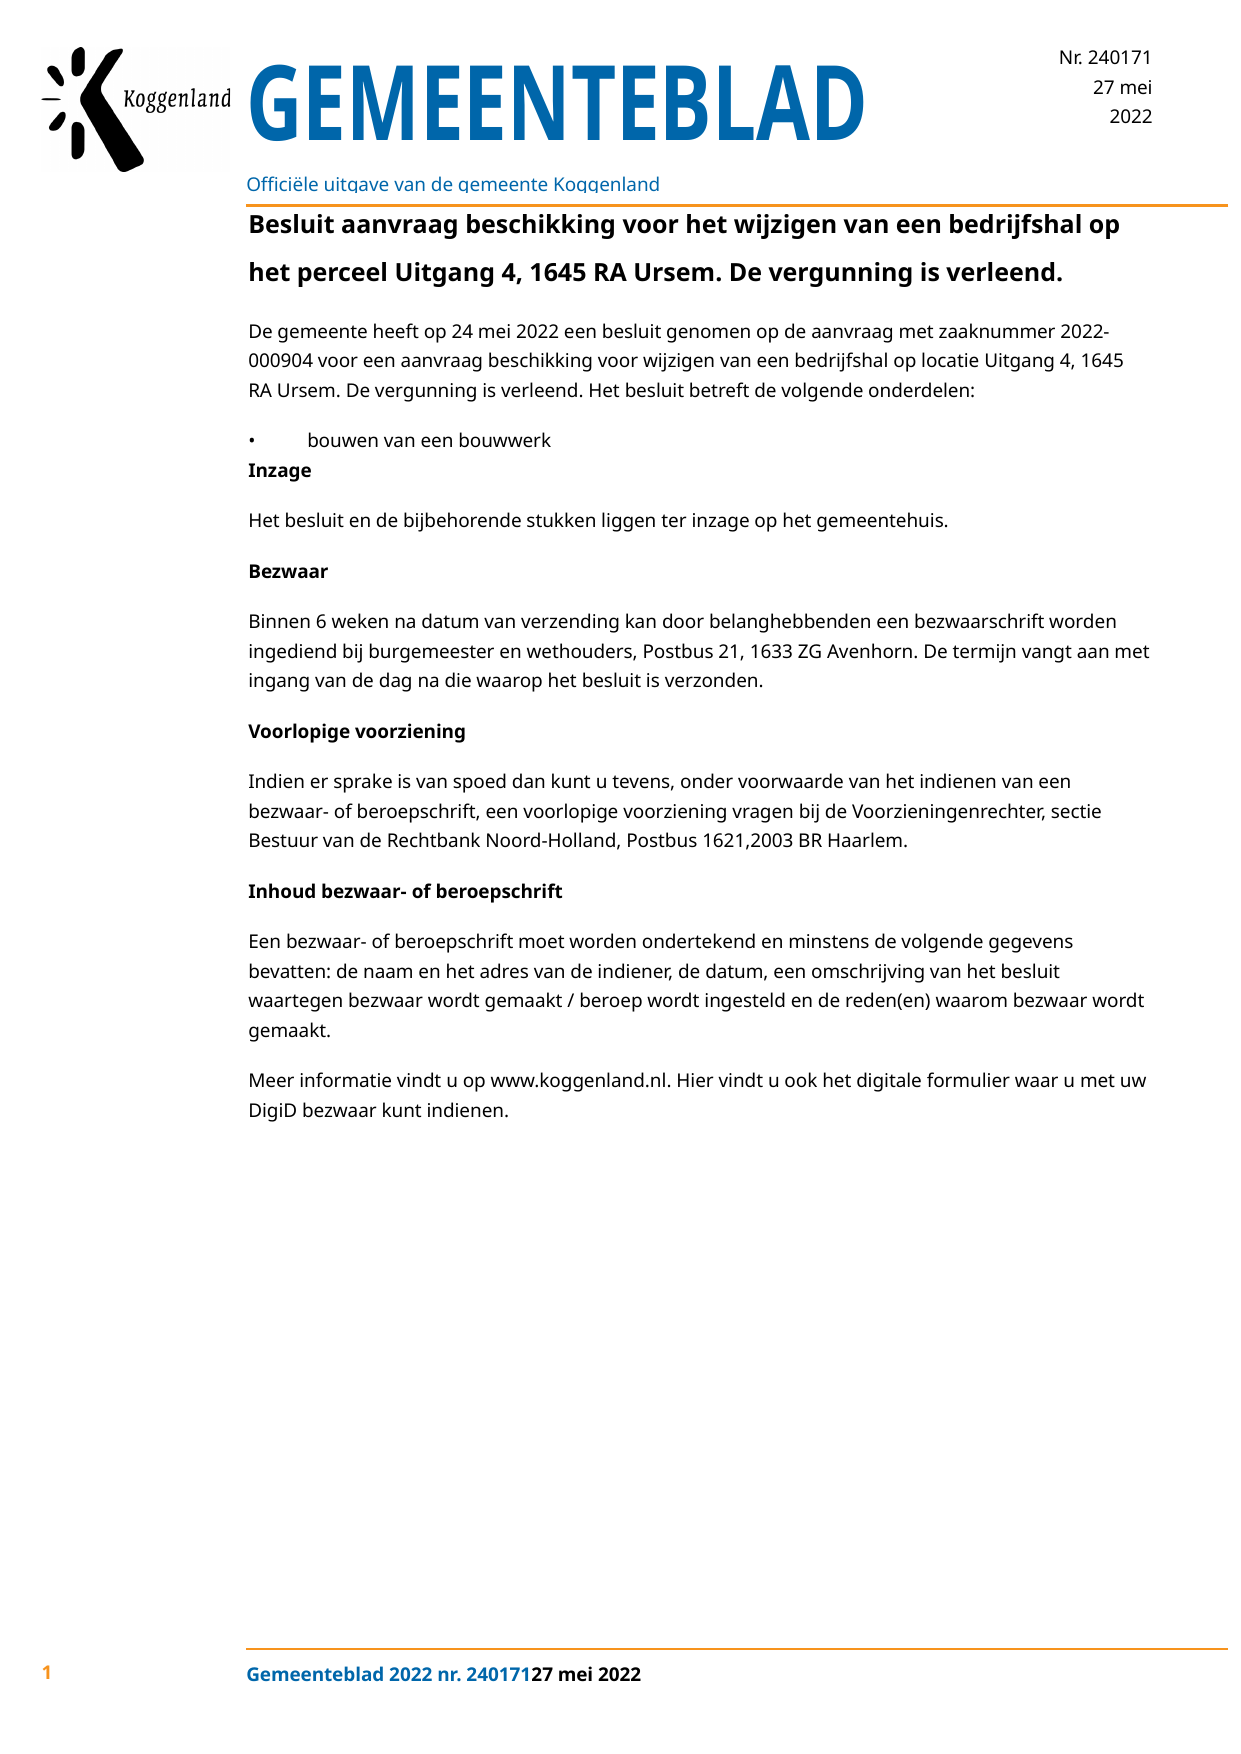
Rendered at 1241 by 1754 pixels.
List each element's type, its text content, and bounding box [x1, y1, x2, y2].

text Besluit aanvraag beschikking voor het wijzigen van een bedrijfshal op het perceel Uitgang 4, 1645 RA Ursem. De vergunning is verleend. [248, 207, 1152, 288]
text Inhoud bezwaar- of beroepschrift [248, 878, 1152, 904]
text Inzage [248, 457, 1152, 483]
picture [41, 47, 231, 172]
text Indien er sprake is van spoed dan kunt u tevens, onder voorwaarde van het indienen van een bezwaar- of beroepschrift, een voorlopige voorziening vragen bij de Voorzieningenrechter, sectie Bestuur van de Rechtbank Noord-Holland, Postbus 1621,2003 BR Haarlem. [248, 768, 1152, 853]
text Binnen 6 weken na datum van verzending kan door belanghebbenden een bezwaarschrift worden ingediend bij burgemeester en wethouders, Postbus 21, 1633 ZG Avenhorn. De termijn vangt aan met ingang van de dag na die waarop het besluit is verzonden. [248, 608, 1152, 693]
text Bezwaar [248, 558, 1152, 584]
text Een bezwaar- of beroepschrift moet worden ondertekend en minstens de volgende gegevens bevatten: de naam en het adres van de indiener, de datum, een omschrijving van het besluit waartegen bezwaar wordt gemaakt / beroep wordt ingesteld en de reden(en) waarom bezwaar wordt gemaakt. [248, 928, 1152, 1043]
text Meer informatie vindt u op www.koggenland.nl. Hier vindt u ook het digitale formulier waar u met uw DigiD bezwaar kunt indienen. [248, 1067, 1152, 1123]
text Voorlopige voorziening [248, 718, 1152, 744]
list bouwen van een bouwwerk [248, 427, 1152, 453]
text De gemeente heeft op 24 mei 2022 een besluit genomen op de aanvraag met zaaknummer 2022-000904 voor een aanvraag beschikking voor wijzigen van een bedrijfshal op locatie Uitgang 4, 1645 RA Ursem. De vergunning is verleend. Het besluit betreft de volgende onderdelen: [248, 318, 1152, 403]
text Het besluit en de bijbehorende stukken liggen ter inzage op het gemeentehuis. [248, 507, 1152, 533]
